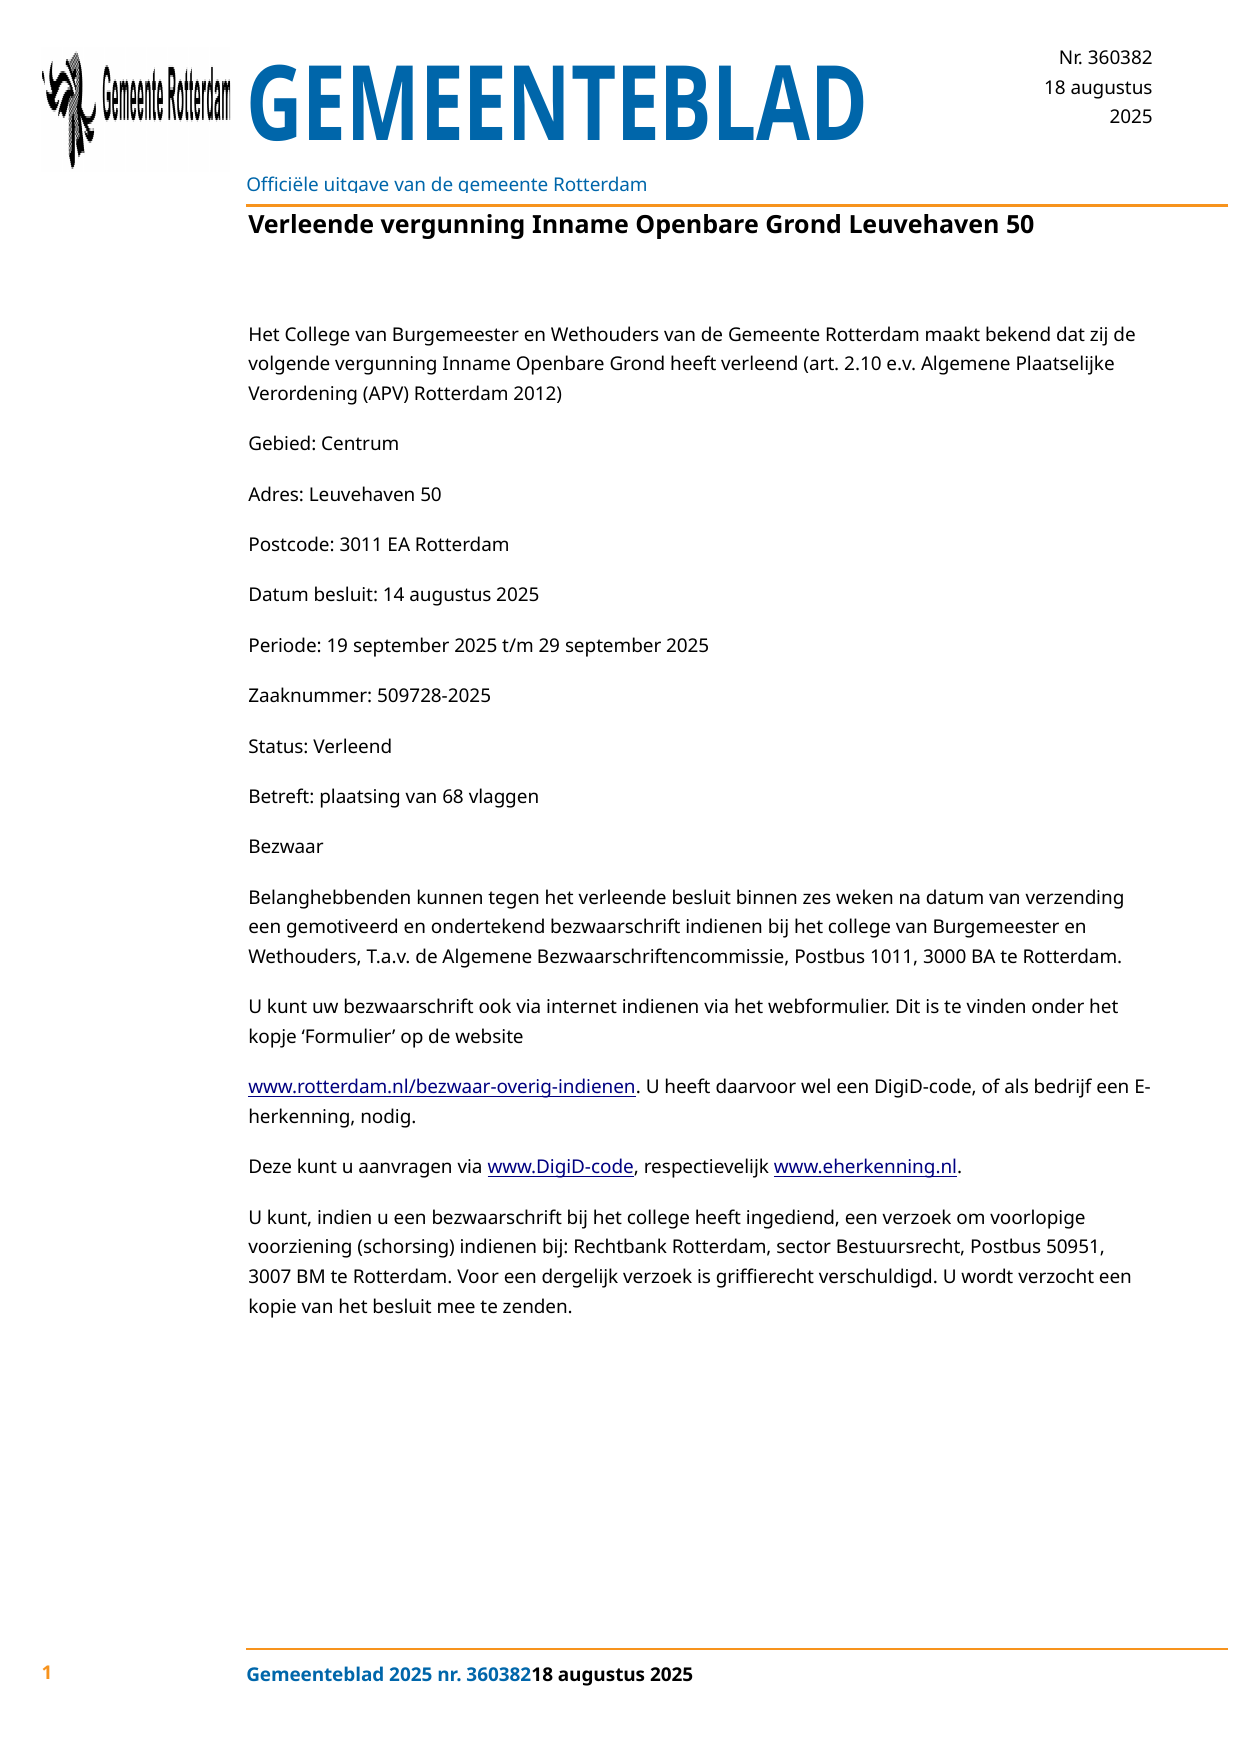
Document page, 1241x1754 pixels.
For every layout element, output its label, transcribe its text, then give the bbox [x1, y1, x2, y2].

text Gebied: Centrum [248, 430, 1152, 456]
text Bezwaar [248, 834, 1152, 859]
text Betreft: plaatsing van 68 vlaggen [248, 783, 1152, 809]
text Verleende vergunning Inname Openbare Grond Leuvehaven 50 [248, 207, 1152, 241]
text Adres: Leuvehaven 50 [248, 481, 1152, 506]
text Periode: 19 september 2025 t/m 29 september 2025 [248, 632, 1152, 658]
text Postcode: 3011 EA Rotterdam [248, 531, 1152, 557]
text Datum besluit: 14 augustus 2025 [248, 582, 1152, 607]
text Status: Verleend [248, 733, 1152, 758]
text Het College van Burgemeester en Wethouders van de Gemeente Rotterdam maakt bekend dat zij de volgende vergunning Inname Openbare Grond heeft verleend (art. 2.10 e.v. Algemene Plaatselijke Verordening (APV) Rotterdam 2012) [248, 321, 1152, 406]
picture [41, 47, 231, 172]
text www.rotterdam.nl/bezwaar-overig-indienen. U heeft daarvoor wel een DigiD-code, of als bedrijf een E-herkenning, nodig. [248, 1074, 1152, 1129]
text U kunt, indien u een bezwaarschrift bij het college heeft ingediend, een verzoek om voorlopige voorziening (schorsing) indienen bij: Rechtbank Rotterdam, sector Bestuursrecht, Postbus 50951, 3007 BM te Rotterdam. Voor een dergelijk verzoek is griffierecht verschuldigd. U wordt verzocht een kopie van het besluit mee te zenden. [248, 1204, 1152, 1318]
text U kunt uw bezwaarschrift ook via internet indienen via het webformulier. Dit is te vinden onder het kopje ‘Formulier’ op de website [248, 994, 1152, 1049]
text Deze kunt u aanvragen via www.DigiD-code, respectievelijk www.eherkenning.nl. [248, 1154, 1152, 1179]
text Zaaknummer: 509728-2025 [248, 682, 1152, 708]
text Belanghebbenden kunnen tegen het verleende besluit binnen zes weken na datum van verzending een gemotiveerd en ondertekend bezwaarschrift indienen bij het college van Burgemeester en Wethouders, T.a.v. de Algemene Bezwaarschriftencommissie, Postbus 1011, 3000 BA te Rotterdam. [248, 884, 1152, 969]
